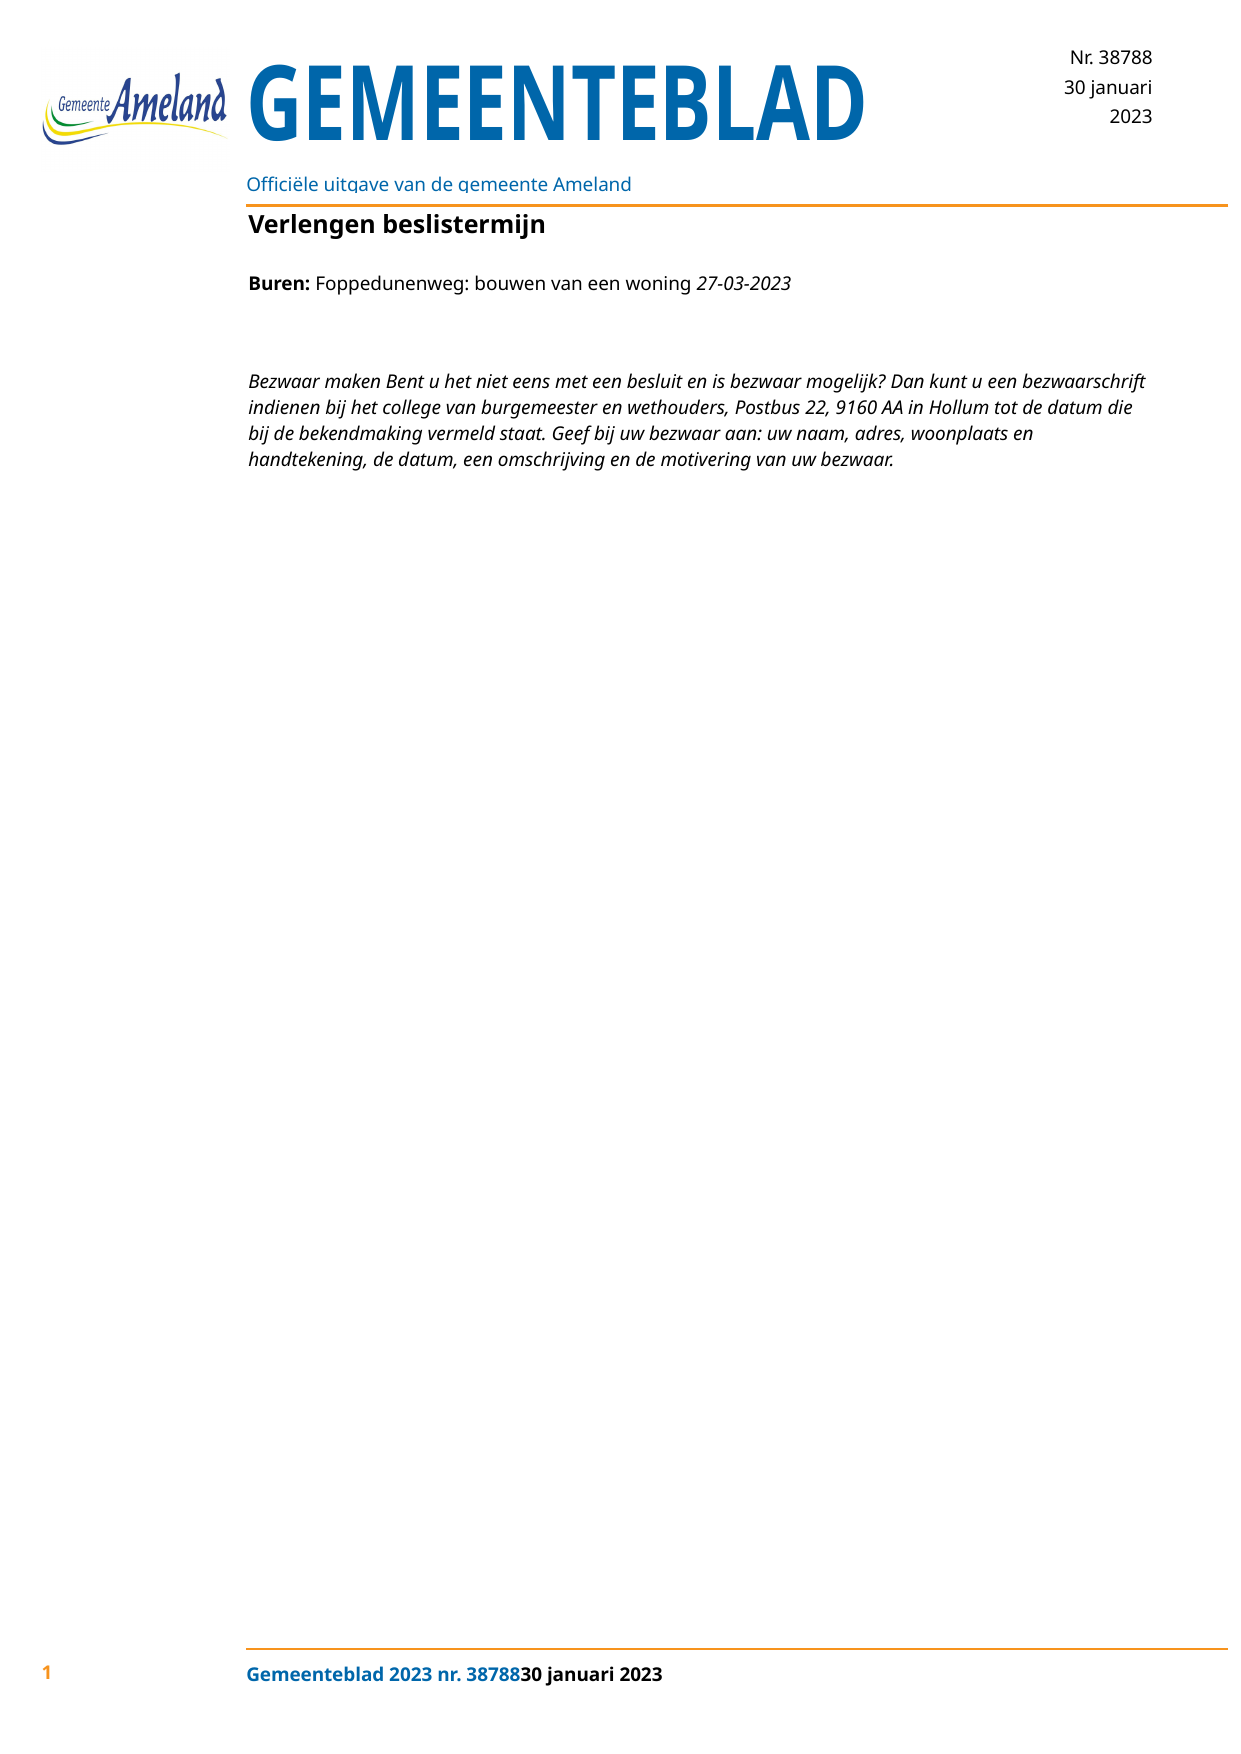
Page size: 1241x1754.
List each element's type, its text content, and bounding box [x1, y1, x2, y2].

text Verlengen beslistermijn [248, 207, 1152, 241]
text Buren: Foppedunenweg: bouwen van een woning 27-03-2023 [248, 270, 1152, 296]
picture [41, 47, 231, 172]
text Bezwaar maken Bent u het niet eens met een besluit en is bezwaar mogelijk? Dan kunt u een bezwaarschrift indienen bij het college van burgemeester en wethouders, Postbus 22, 9160 AA in Hollum tot de datum die bij de bekendmaking vermeld staat. Geef bij uw bezwaar aan: uw naam, adres, woonplaats en handtekening, de datum, een omschrijving en de motivering van uw bezwaar. [248, 368, 1152, 471]
